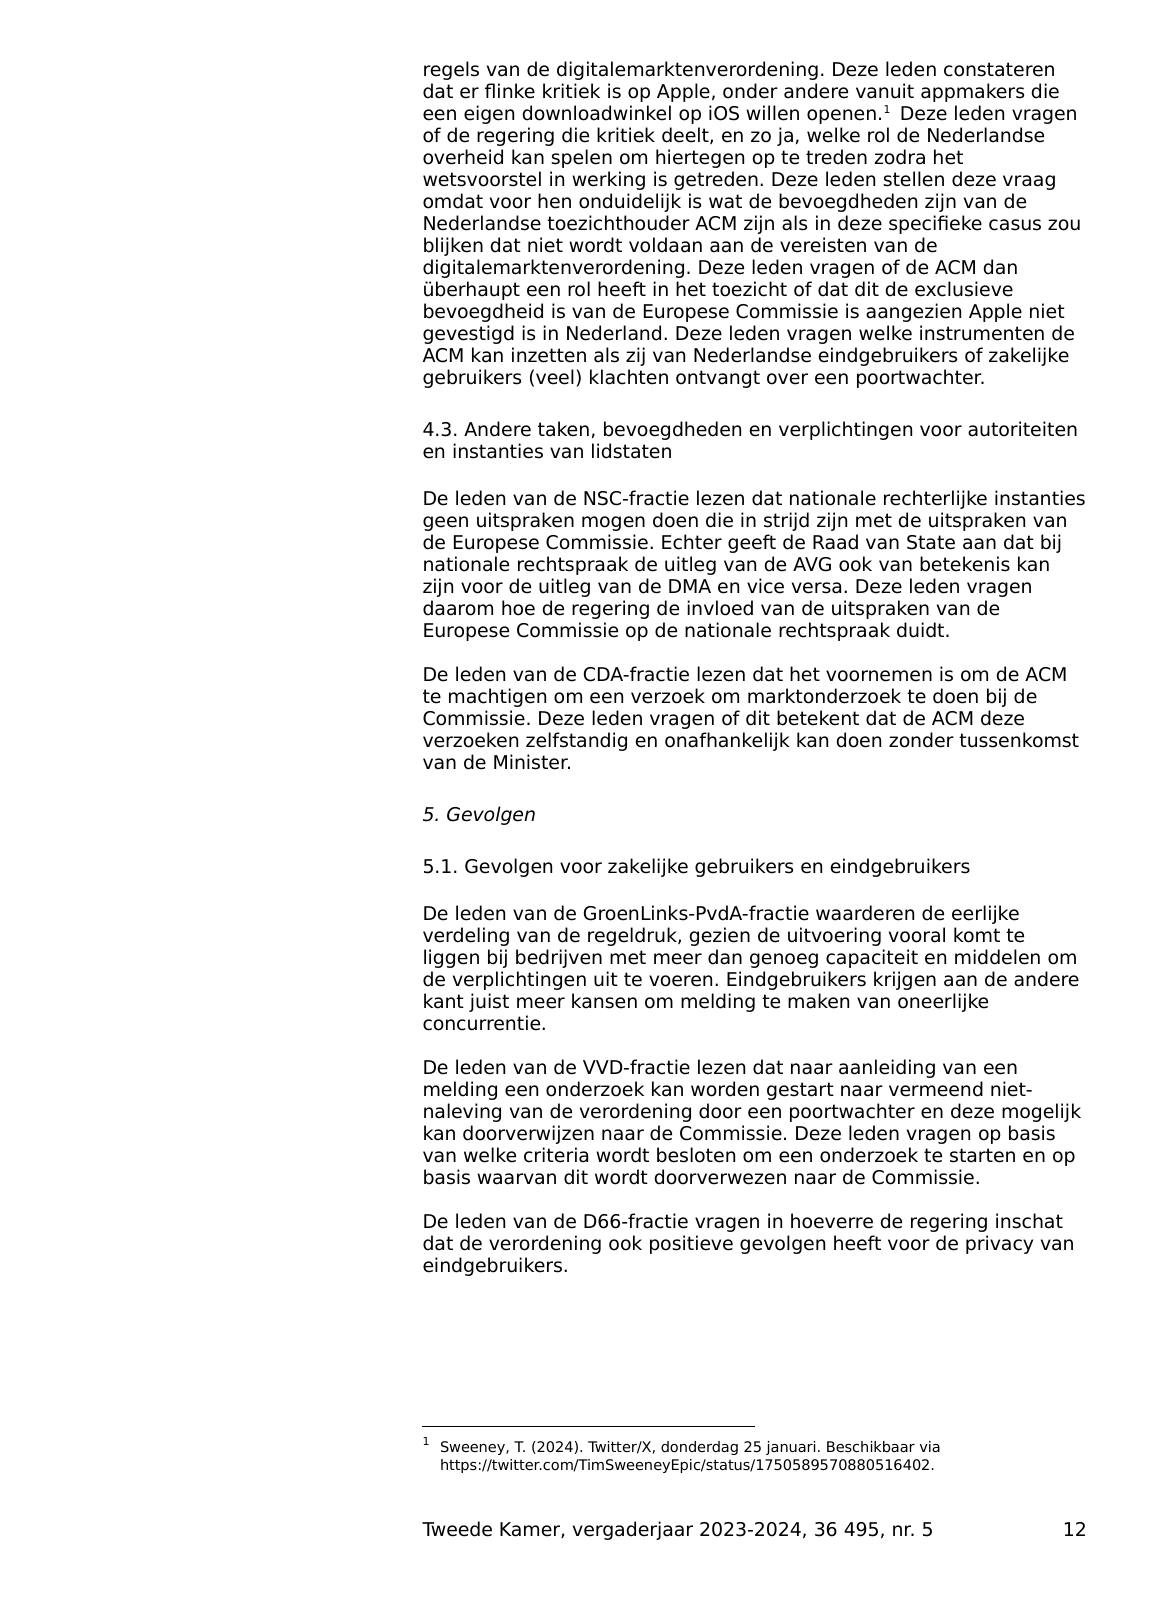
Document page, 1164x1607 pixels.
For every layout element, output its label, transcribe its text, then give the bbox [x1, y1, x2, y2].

subtitle 5. Gevolgen [422, 804, 1087, 826]
text De leden van de NSC-fractie lezen dat nationale rechterlijke instanties geen uitspraken mogen doen die in strijd zijn met de uitspraken van de Europese Commissie. Echter geeft de Raad van State aan dat bij nationale rechtspraak de uitleg van de AVG ook van betekenis kan zijn voor de uitleg van de DMA en vice versa. Deze leden vragen daarom hoe de regering de invloed van de uitspraken van de Europese Commissie op de nationale rechtspraak duidt. [422, 488, 1087, 642]
text De leden van de D66-fractie vragen in hoeverre de regering inschat dat de verordening ook positieve gevolgen heeft voor de privacy van eindgebruikers. [422, 1211, 1087, 1277]
subtitle 5.1. Gevolgen voor zakelijke gebruikers en eindgebruikers [422, 856, 1087, 878]
subtitle 4.3. Andere taken, bevoegdheden en verplichtingen voor autoriteiten en instanties van lidstaten [422, 419, 1087, 463]
text De leden van de GroenLinks-PvdA-fractie waarderen de eerlijke verdeling van de regeldruk, gezien de uitvoering vooral komt te liggen bij bedrijven met meer dan genoeg capaciteit en middelen om de verplichtingen uit te voeren. Eindgebruikers krijgen aan de andere kant juist meer kansen om melding te maken van oneerlijke concurrentie. [422, 903, 1087, 1034]
text Sweeney, T. (2024). Twitter/X, donderdag 25 januari. Beschikbaar via https://twitter.com/TimSweeneyEpic/status/1750589570880516402. [422, 1435, 1087, 1474]
text De leden van de VVD-fractie lezen dat naar aanleiding van een melding een onderzoek kan worden gestart naar vermeend niet-naleving van de verordening door een poortwachter en deze mogelijk kan doorverwijzen naar de Commissie. Deze leden vragen op basis van welke criteria wordt besloten om een onderzoek te starten en op basis waarvan dit wordt doorverwezen naar de Commissie. [422, 1057, 1087, 1188]
text regels van de digitalemarktenverordening. Deze leden constateren dat er flinke kritiek is op Apple, onder andere vanuit appmakers die een eigen downloadwinkel op iOS willen openen. Deze leden vragen of de regering die kritiek deelt, en zo ja, welke rol de Nederlandse overheid kan spelen om hiertegen op te treden zodra het wetsvoorstel in werking is getreden. Deze leden stellen deze vraag omdat voor hen onduidelijk is wat de bevoegdheden zijn van de Nederlandse toezichthouder ACM zijn als in deze specifieke casus zou blijken dat niet wordt voldaan aan de vereisten van de digitalemarktenverordening. Deze leden vragen of de ACM dan überhaupt een rol heeft in het toezicht of dat dit de exclusieve bevoegdheid is van de Europese Commissie is aangezien Apple niet gevestigd is in Nederland. Deze leden vragen welke instrumenten de ACM kan inzetten als zij van Nederlandse eindgebruikers of zakelijke gebruikers (veel) klachten ontvangt over een poortwachter. [422, 59, 1087, 389]
text De leden van de CDA-fractie lezen dat het voornemen is om de ACM te machtigen om een verzoek om marktonderzoek te doen bij de Commissie. Deze leden vragen of dit betekent dat de ACM deze verzoeken zelfstandig en onafhankelijk kan doen zonder tussenkomst van de Minister. [422, 664, 1087, 774]
